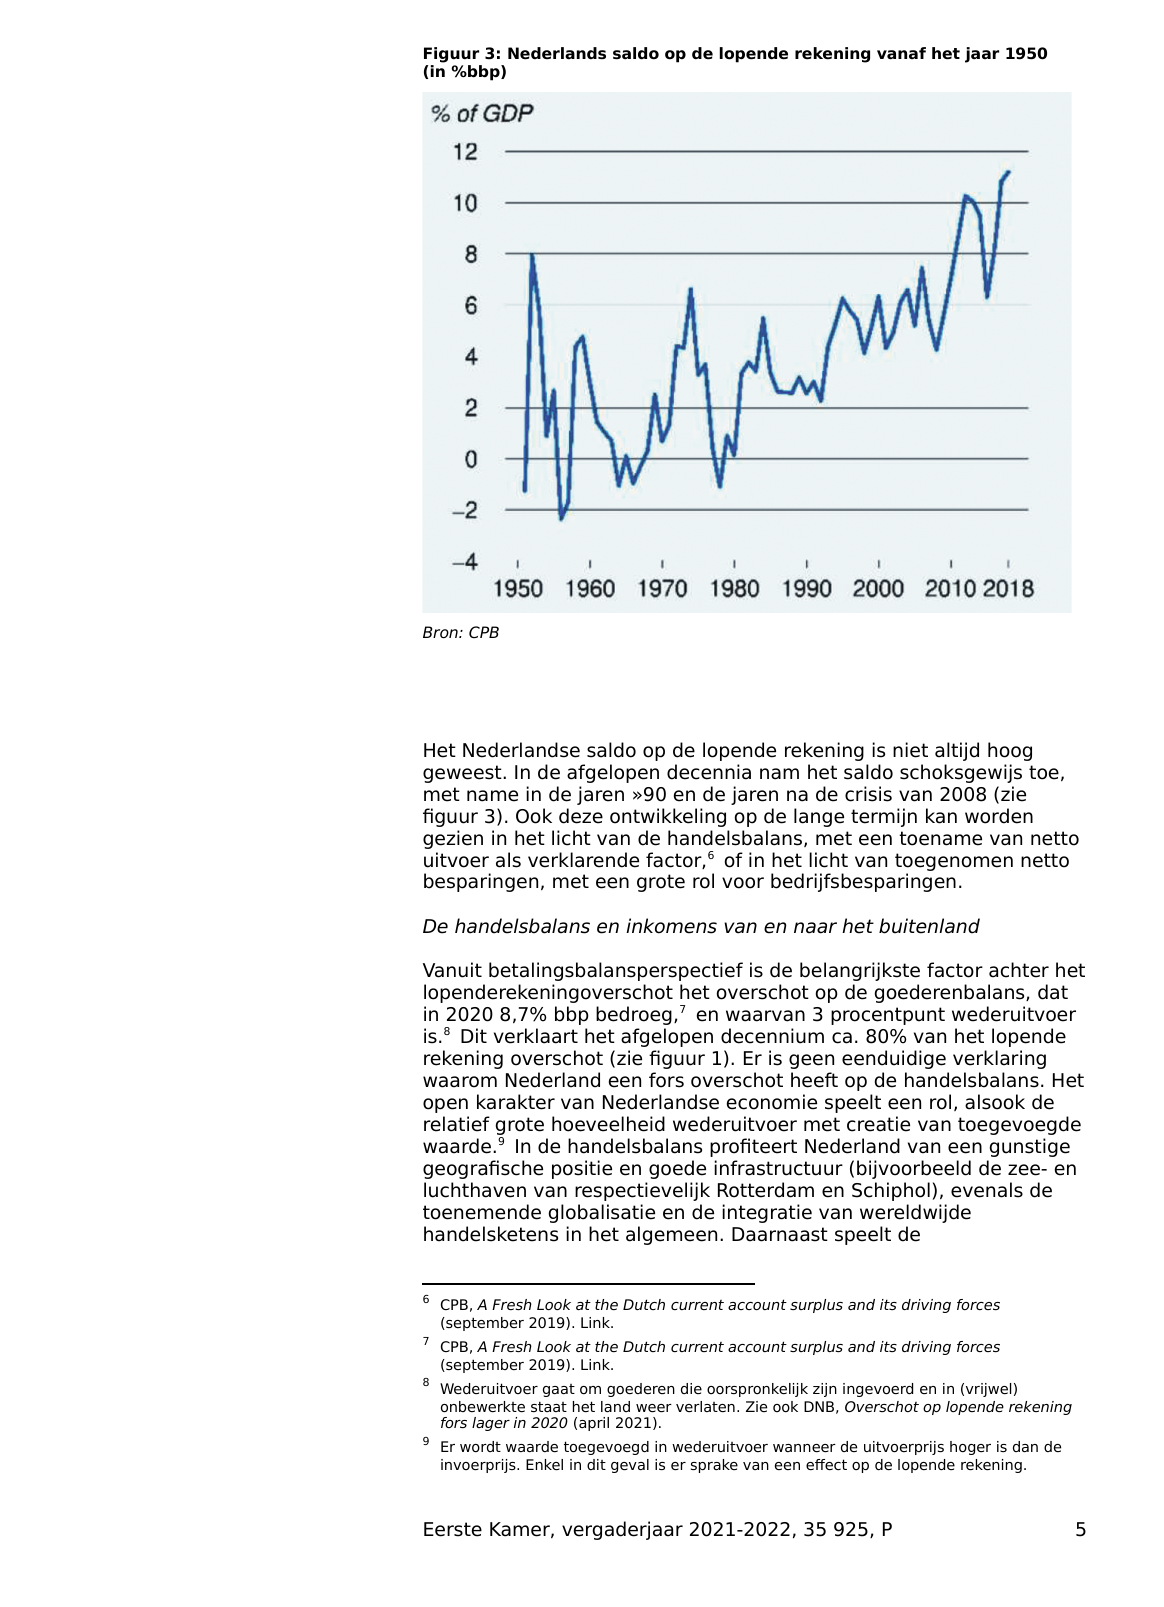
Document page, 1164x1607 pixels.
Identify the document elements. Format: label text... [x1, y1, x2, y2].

text CPB, A Fresh Look at the Dutch current account surplus and its driving forces (september 2019). Link. [422, 1293, 1087, 1332]
text Wederuitvoer gaat om goederen die oorspronkelijk zijn ingevoerd en in (vrijwel) onbewerkte staat het land weer verlaten. Zie ook DNB, Overschot op lopende rekening fors lager in 2020 (april 2021). [422, 1377, 1087, 1432]
text Er wordt waarde toegevoegd in wederuitvoer wanneer de uitvoerprijs hoger is dan de invoerprijs. Enkel in dit geval is er sprake van een effect op de lopende rekening. [422, 1435, 1087, 1474]
text CPB, A Fresh Look at the Dutch current account surplus and its driving forces (september 2019). Link. [422, 1335, 1087, 1374]
text Figuur 3: Nederlands saldo op de lopende rekening vanaf het jaar 1950 (in %bbp) [422, 45, 1072, 81]
subtitle De handelsbalans en inkomens van en naar het buitenland [422, 916, 1087, 938]
text Vanuit betalingsbalansperspectief is de belangrijkste factor achter het lopenderekeningoverschot het overschot op de goederenbalans, dat in 2020 8,7% bbp bedroeg, en waarvan 3 procentpunt wederuitvoer is. Dit verklaart het afgelopen decennium ca. 80% van het lopende rekening overschot (zie figuur 1). Er is geen eenduidige verklaring waarom Nederland een fors overschot heeft op de handelsbalans. Het open karakter van Nederlandse economie speelt een rol, alsook de relatief grote hoeveelheid wederuitvoer met creatie van toegevoegde waarde. In de handelsbalans profiteert Nederland van een gunstige geografische positie en goede infrastructuur (bijvoorbeeld de zee- en luchthaven van respectievelijk Rotterdam en Schiphol), evenals de toenemende globalisatie en de integratie van wereldwijde handelsketens in het algemeen. Daarnaast speelt de [422, 960, 1087, 1246]
picture [422, 92, 1072, 613]
text Het Nederlandse saldo op de lopende rekening is niet altijd hoog geweest. In de afgelopen decennia nam het saldo schoksgewijs toe, met name in de jaren »90 en de jaren na de crisis van 2008 (zie figuur 3). Ook deze ontwikkeling op de lange termijn kan worden gezien in het licht van de handelsbalans, met een toename van netto uitvoer als verklarende factor, of in het licht van toegenomen netto besparingen, met een grote rol voor bedrijfsbesparingen. [422, 739, 1087, 893]
text Bron: CPB [422, 624, 1072, 642]
